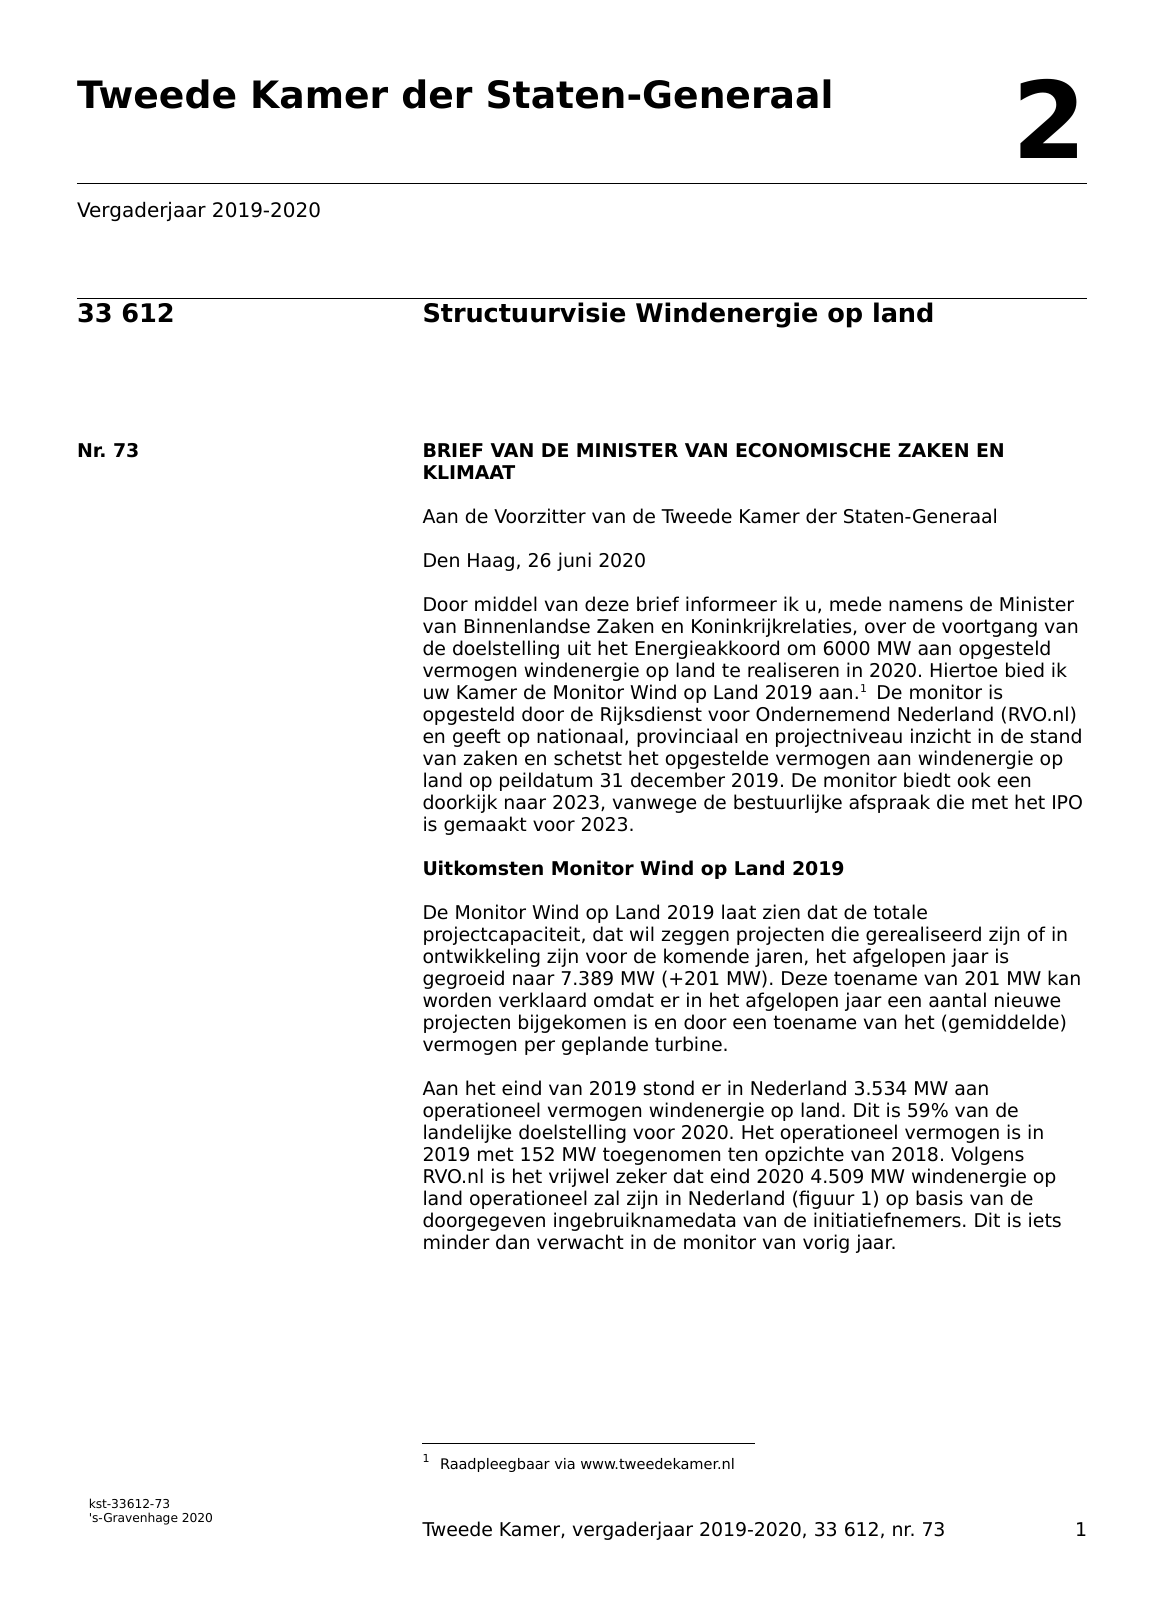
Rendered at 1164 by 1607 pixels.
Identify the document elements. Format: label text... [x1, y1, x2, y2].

text kst-33612-73 [88, 1497, 323, 1511]
text Den Haag, 26 juni 2020 [422, 550, 1087, 572]
table_header Tweede Kamer der Staten-Generaal [77, 59, 886, 183]
subtitle Nr. 73 BRIEF VAN DE MINISTER VAN ECONOMISCHE ZAKEN EN KLIMAAT [77, 440, 1087, 484]
table_header 2 [886, 59, 1087, 183]
subtitle Uitkomsten Monitor Wind op Land 2019 [422, 858, 1087, 880]
text Aan de Voorzitter van de Tweede Kamer der Staten-Generaal [422, 506, 1087, 528]
text Raadpleegbaar via www.tweedekamer.nl [422, 1452, 1087, 1474]
text Door middel van deze brief informeer ik u, mede namens de Minister van Binnenlandse Zaken en Koninkrijkrelaties, over de voortgang van de doelstelling uit het Energieakkoord om 6000 MW aan opgesteld vermogen windenergie op land te realiseren in 2020. Hiertoe bied ik uw Kamer de Monitor Wind op Land 2019 aan. De monitor is opgesteld door de Rijksdienst voor Ondernemend Nederland (RVO.nl) en geeft op nationaal, provinciaal en projectniveau inzicht in de stand van zaken en schetst het opgestelde vermogen aan windenergie op land op peildatum 31 december 2019. De monitor biedt ook een doorkijk naar 2023, vanwege de bestuurlijke afspraak die met het IPO is gemaakt voor 2023. [422, 594, 1087, 836]
text 's-Gravenhage 2020 [88, 1511, 323, 1525]
text Aan het eind van 2019 stond er in Nederland 3.534 MW aan operationeel vermogen windenergie op land. Dit is 59% van de landelijke doelstelling voor 2020. Het operationeel vermogen is in 2019 met 152 MW toegenomen ten opzichte van 2018. Volgens RVO.nl is het vrijwel zeker dat eind 2020 4.509 MW windenergie op land operationeel zal zijn in Nederland (figuur 1) op basis van de doorgegeven ingebruiknamedata van de initiatiefnemers. Dit is iets minder dan verwacht in de monitor van vorig jaar. [422, 1078, 1087, 1254]
subtitle 33 612 Structuurvisie Windenergie op land [77, 299, 1087, 329]
table_cell Vergaderjaar 2019-2020 [77, 184, 1087, 298]
text De Monitor Wind op Land 2019 laat zien dat de totale projectcapaciteit, dat wil zeggen projecten die gerealiseerd zijn of in ontwikkeling zijn voor de komende jaren, het afgelopen jaar is gegroeid naar 7.389 MW (+201 MW). Deze toename van 201 MW kan worden verklaard omdat er in het afgelopen jaar een aantal nieuwe projecten bijgekomen is en door een toename van het (gemiddelde) vermogen per geplande turbine. [422, 902, 1087, 1056]
